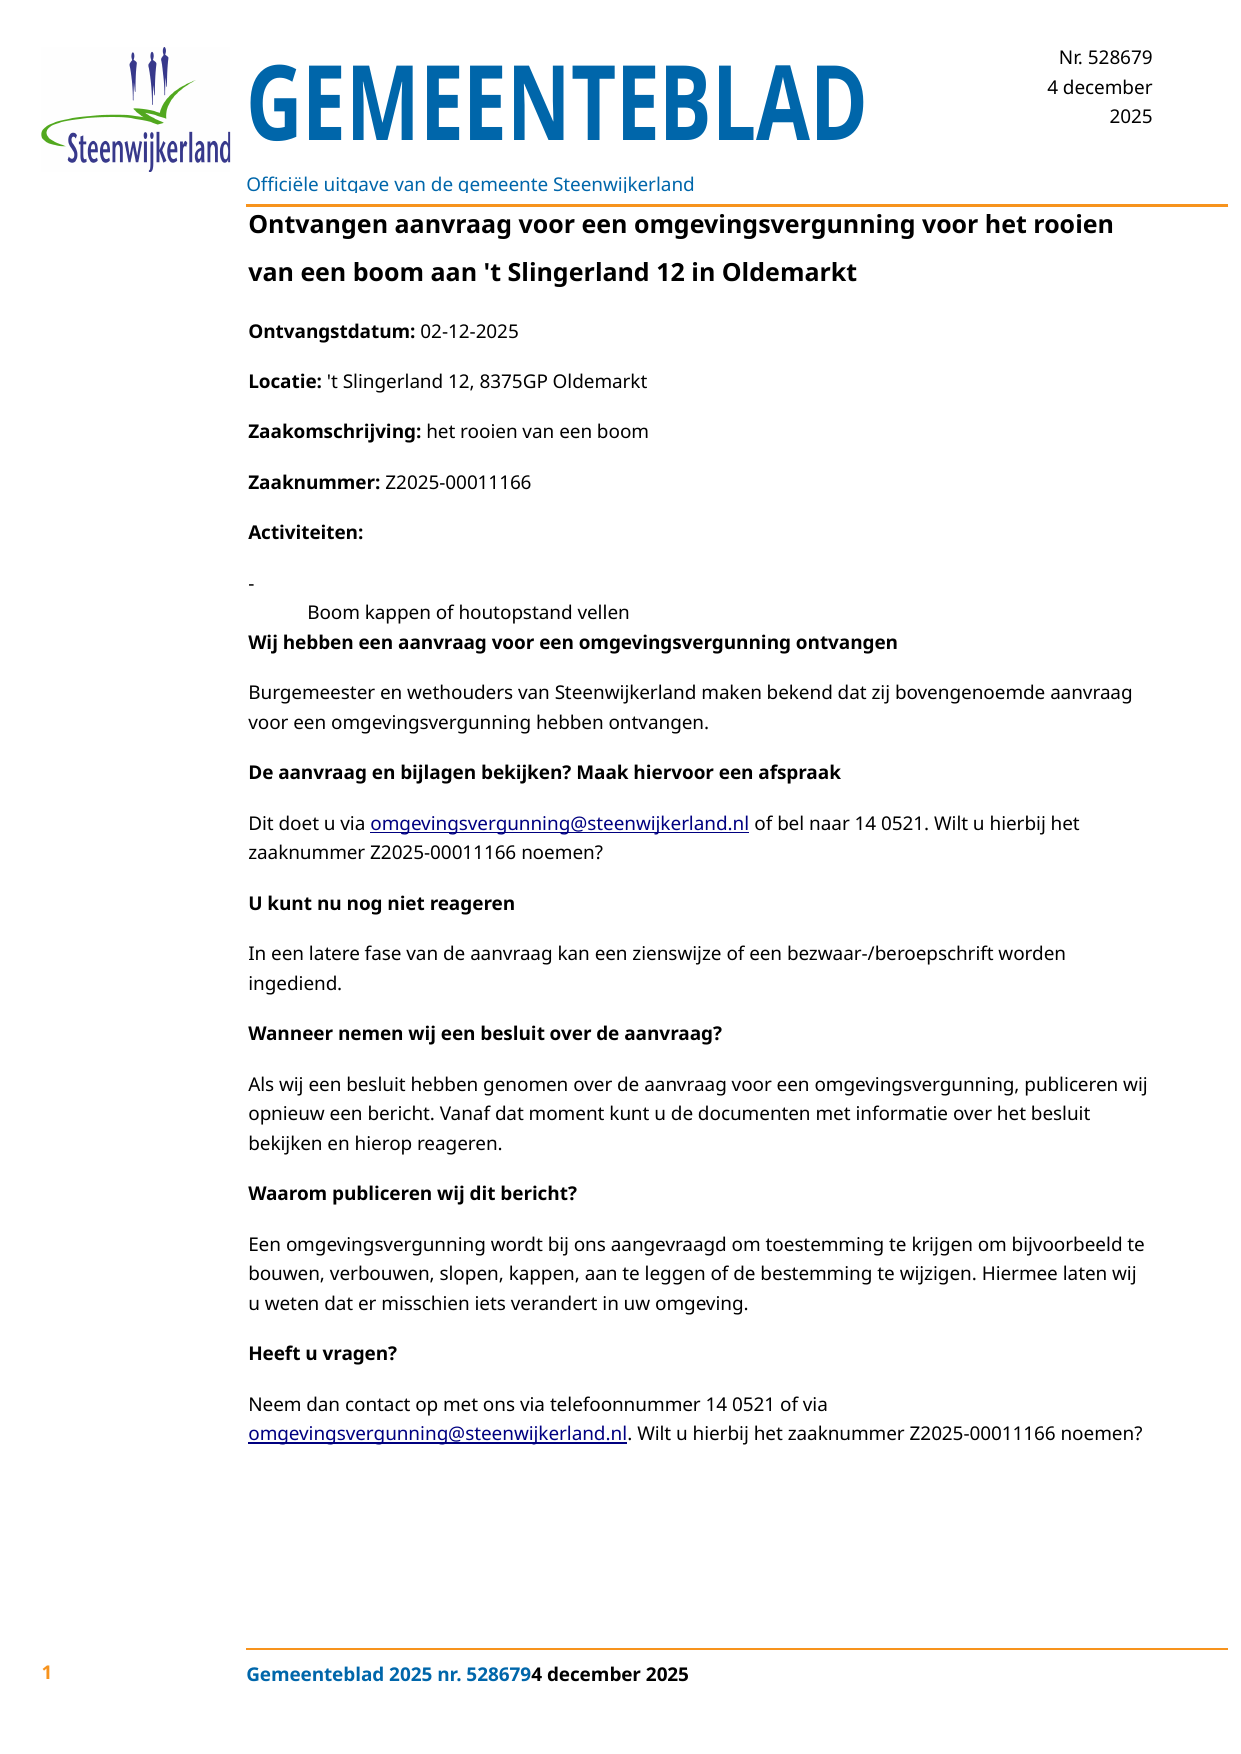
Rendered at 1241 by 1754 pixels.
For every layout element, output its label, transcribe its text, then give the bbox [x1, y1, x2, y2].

text Ontvangen aanvraag voor een omgevingsvergunning voor het rooien van een boom aan 't Slingerland 12 in Oldemarkt [248, 207, 1152, 288]
text Een omgevingsvergunning wordt bij ons aangevraagd om toestemming te krijgen om bijvoorbeeld te bouwen, verbouwen, slopen, kappen, aan te leggen of de bestemming te wijzigen. Hiermee laten wij u weten dat er misschien iets verandert in uw omgeving. [248, 1231, 1152, 1316]
text Zaakomschrijving: het rooien van een boom [248, 419, 1152, 444]
text Ontvangstdatum: 02-12-2025 [248, 318, 1152, 344]
text Zaaknummer: Z2025-00011166 [248, 469, 1152, 495]
text Activiteiten: [248, 519, 1152, 545]
text Waarom publiceren wij dit bericht? [248, 1180, 1152, 1206]
text Locatie: 't Slingerland 12, 8375GP Oldemarkt [248, 368, 1152, 394]
text In een latere fase van de aanvraag kan een zienswijze of een bezwaar-/beroepschrift worden ingediend. [248, 940, 1152, 996]
text Neem dan contact op met ons via telefoonnummer 14 0521 of via omgevingsvergunning@steenwijkerland.nl. Wilt u hierbij het zaaknummer Z2025-00011166 noemen? [248, 1391, 1152, 1446]
text De aanvraag en bijlagen bekijken? Maak hiervoor een afspraak [248, 759, 1152, 785]
list Boom kappen of houtopstand vellen [248, 599, 1152, 625]
text Als wij een besluit hebben genomen over de aanvraag voor een omgevingsvergunning, publiceren wij opnieuw een bericht. Vanaf dat moment kunt u de documenten met informatie over het besluit bekijken en hierop reageren. [248, 1071, 1152, 1156]
picture [41, 47, 231, 172]
text Heeft u vragen? [248, 1340, 1152, 1366]
text Burgemeester en wethouders van Steenwijkerland maken bekend dat zij bovengenoemde aanvraag voor een omgevingsvergunning hebben ontvangen. [248, 679, 1152, 735]
text Wanneer nemen wij een besluit over de aanvraag? [248, 1020, 1152, 1046]
text Dit doet u via omgevingsvergunning@steenwijkerland.nl of bel naar 14 0521. Wilt u hierbij het zaaknummer Z2025-00011166 noemen? [248, 810, 1152, 865]
text U kunt nu nog niet reageren [248, 890, 1152, 916]
text Wij hebben een aanvraag voor een omgevingsvergunning ontvangen [248, 629, 1152, 655]
